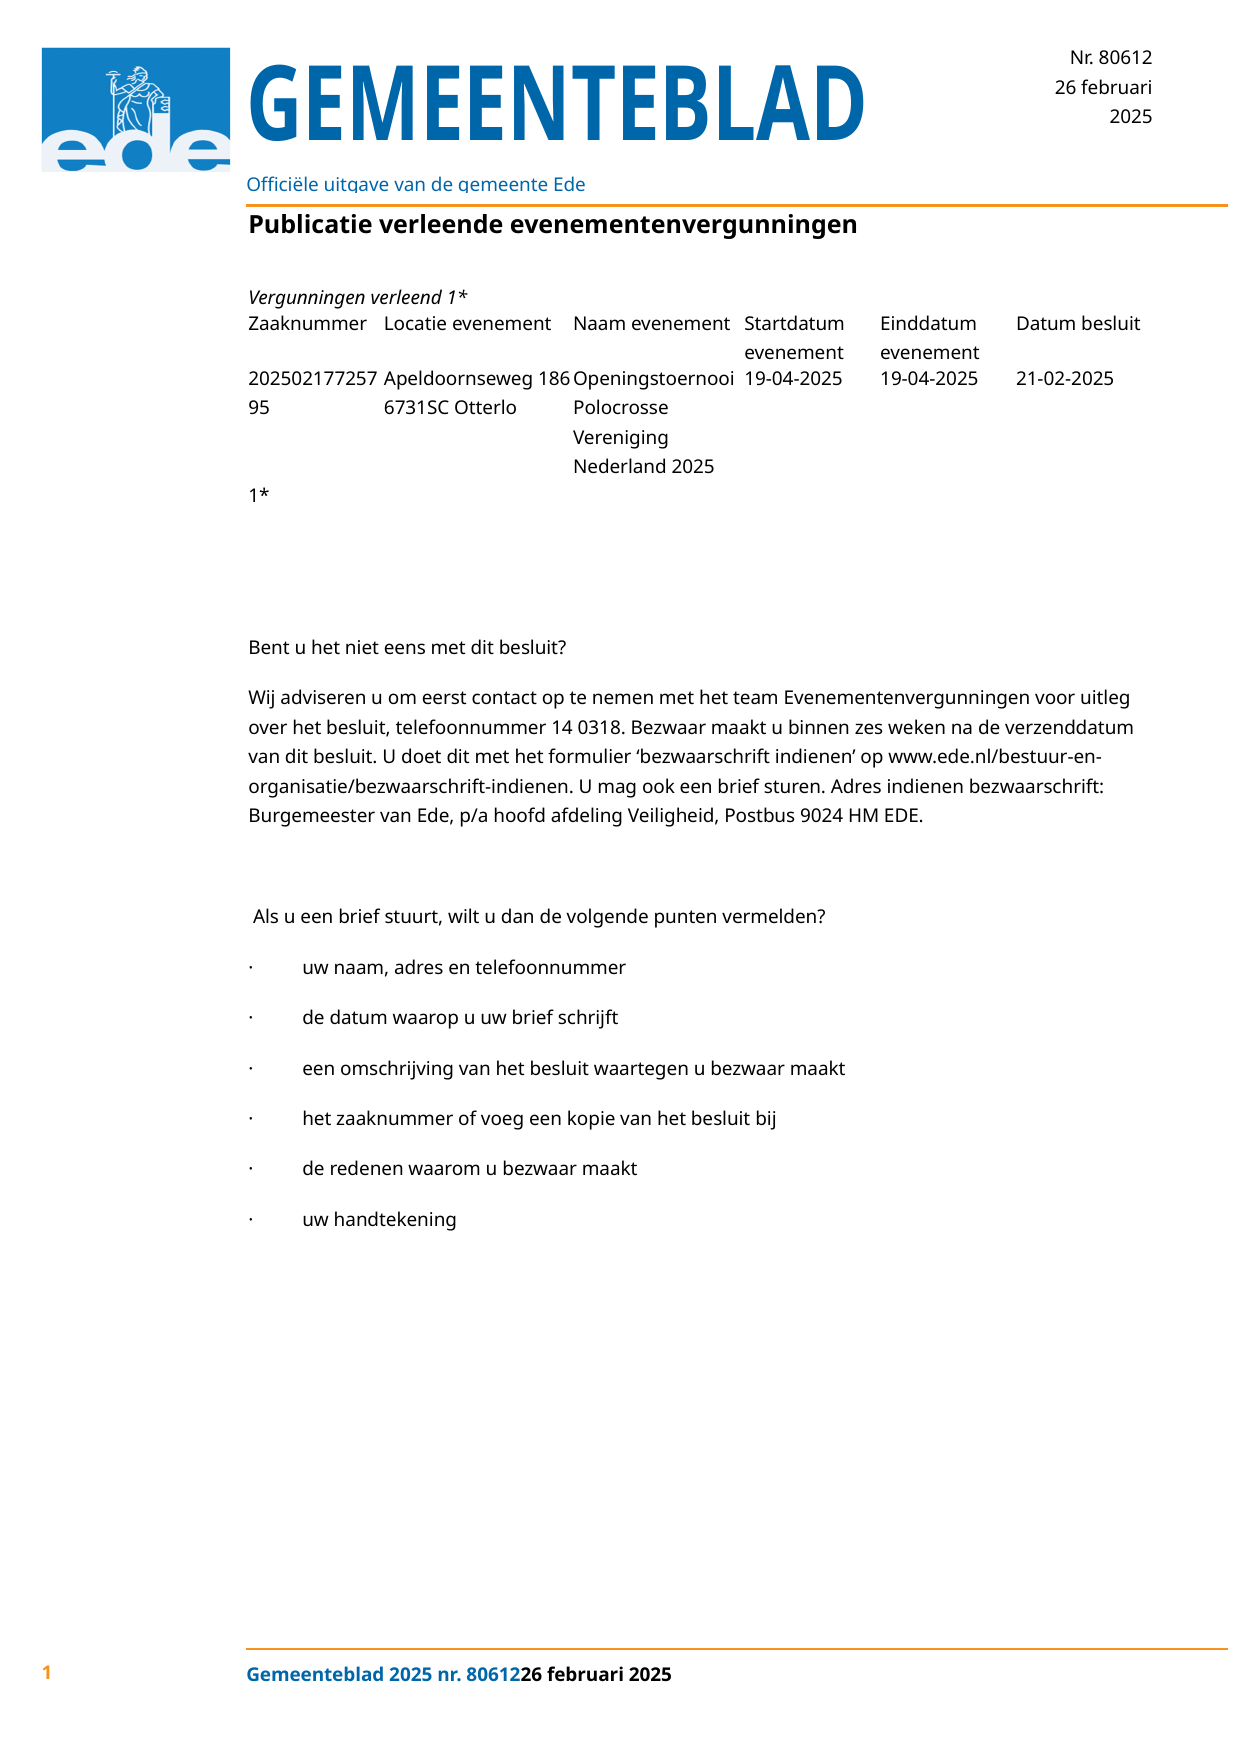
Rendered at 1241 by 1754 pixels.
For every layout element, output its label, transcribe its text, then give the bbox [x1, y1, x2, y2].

text · de datum waarop u uw brief schrijft [248, 1004, 1152, 1030]
table_header Einddatum evenement [880, 310, 1016, 365]
table_header Datum besluit [1016, 310, 1152, 365]
table_header Locatie evenement [384, 310, 573, 365]
text Wij adviseren u om eerst contact op te nemen met het team Evenementenvergunningen voor uitleg over het besluit, telefoonnummer 14 0318. Bezwaar maakt u binnen zes weken na de verzenddatum van dit besluit. U doet dit met het formulier ‘bezwaarschrift indienen’ op www.ede.nl/bestuur-en-organisatie/bezwaarschrift-indienen. U mag ook een brief sturen. Adres indienen bezwaarschrift: Burgemeester van Ede, p/a hoofd afdeling Veiligheid, Postbus 9024 HM EDE. [248, 684, 1152, 828]
table_cell 19-04-2025 [744, 365, 880, 479]
table_cell 20250217725795 [248, 365, 384, 479]
table_cell 19-04-2025 [880, 365, 1016, 479]
text · de redenen waarom u bezwaar maakt [248, 1156, 1152, 1181]
text 1* [248, 483, 1152, 508]
table_header Naam evenement [573, 310, 744, 365]
text · uw handtekening [248, 1206, 1152, 1232]
text · het zaaknummer of voeg een kopie van het besluit bij [248, 1105, 1152, 1131]
picture [41, 47, 231, 172]
table_cell Openingstoernooi Polocrosse Vereniging Nederland 2025 [573, 365, 744, 479]
text · een omschrijving van het besluit waartegen u bezwaar maakt [248, 1055, 1152, 1081]
table_cell 21-02-2025 [1016, 365, 1152, 479]
text · uw naam, adres en telefoonnummer [248, 954, 1152, 980]
text Bent u het niet eens met dit besluit? [248, 634, 1152, 660]
text Als u een brief stuurt, wilt u dan de volgende punten vermelden? [248, 903, 1152, 929]
table_header Zaaknummer [248, 310, 384, 365]
table_header Startdatum evenement [744, 310, 880, 365]
table_cell Apeldoornseweg 186 6731SC Otterlo [384, 365, 573, 479]
text Vergunningen verleend 1* [248, 284, 1152, 309]
text Publicatie verleende evenementenvergunningen [248, 207, 1152, 241]
